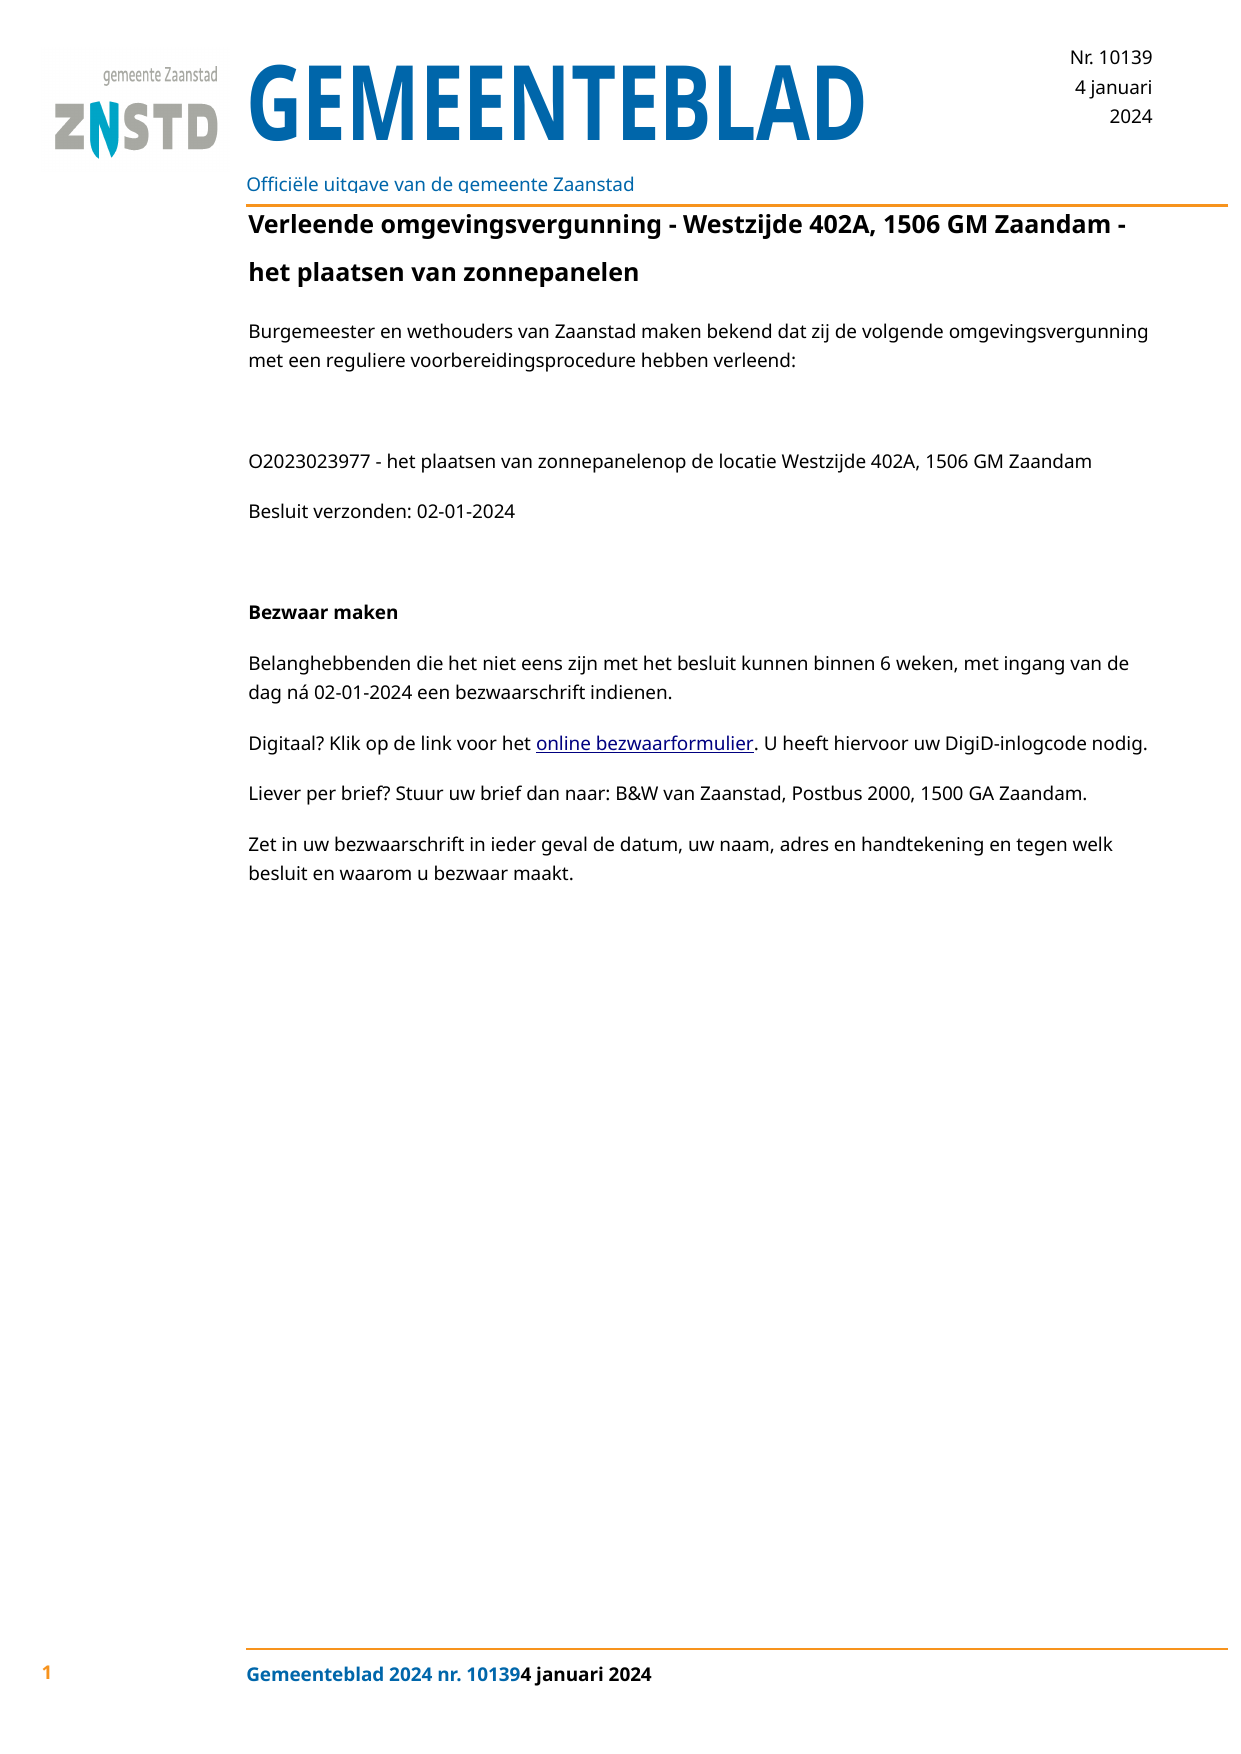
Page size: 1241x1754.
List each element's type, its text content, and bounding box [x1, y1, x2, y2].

text Liever per brief? Stuur uw brief dan naar: B&W van Zaanstad, Postbus 2000, 1500 GA Zaandam. [248, 780, 1152, 806]
text Belanghebbenden die het niet eens zijn met het besluit kunnen binnen 6 weken, met ingang van de dag ná 02-01-2024 een bezwaarschrift indienen. [248, 650, 1152, 705]
picture [41, 47, 231, 172]
text Burgemeester en wethouders van Zaanstad maken bekend dat zij de volgende omgevingsvergunning met een reguliere voorbereidingsprocedure hebben verleend: [248, 318, 1152, 373]
text Bezwaar maken [248, 599, 1152, 625]
text Besluit verzonden: 02-01-2024 [248, 499, 1152, 524]
text Zet in uw bezwaarschrift in ieder geval de datum, uw naam, adres en handtekening en tegen welk besluit en waarom u bezwaar maakt. [248, 831, 1152, 886]
text Verleende omgevingsvergunning - Westzijde 402A, 1506 GM Zaandam - het plaatsen van zonnepanelen [248, 207, 1152, 288]
text O2023023977 - het plaatsen van zonnepanelenop de locatie Westzijde 402A, 1506 GM Zaandam [248, 448, 1152, 474]
text Digitaal? Klik op de link voor het online bezwaarformulier. U heeft hiervoor uw DigiD-inlogcode nodig. [248, 730, 1152, 756]
